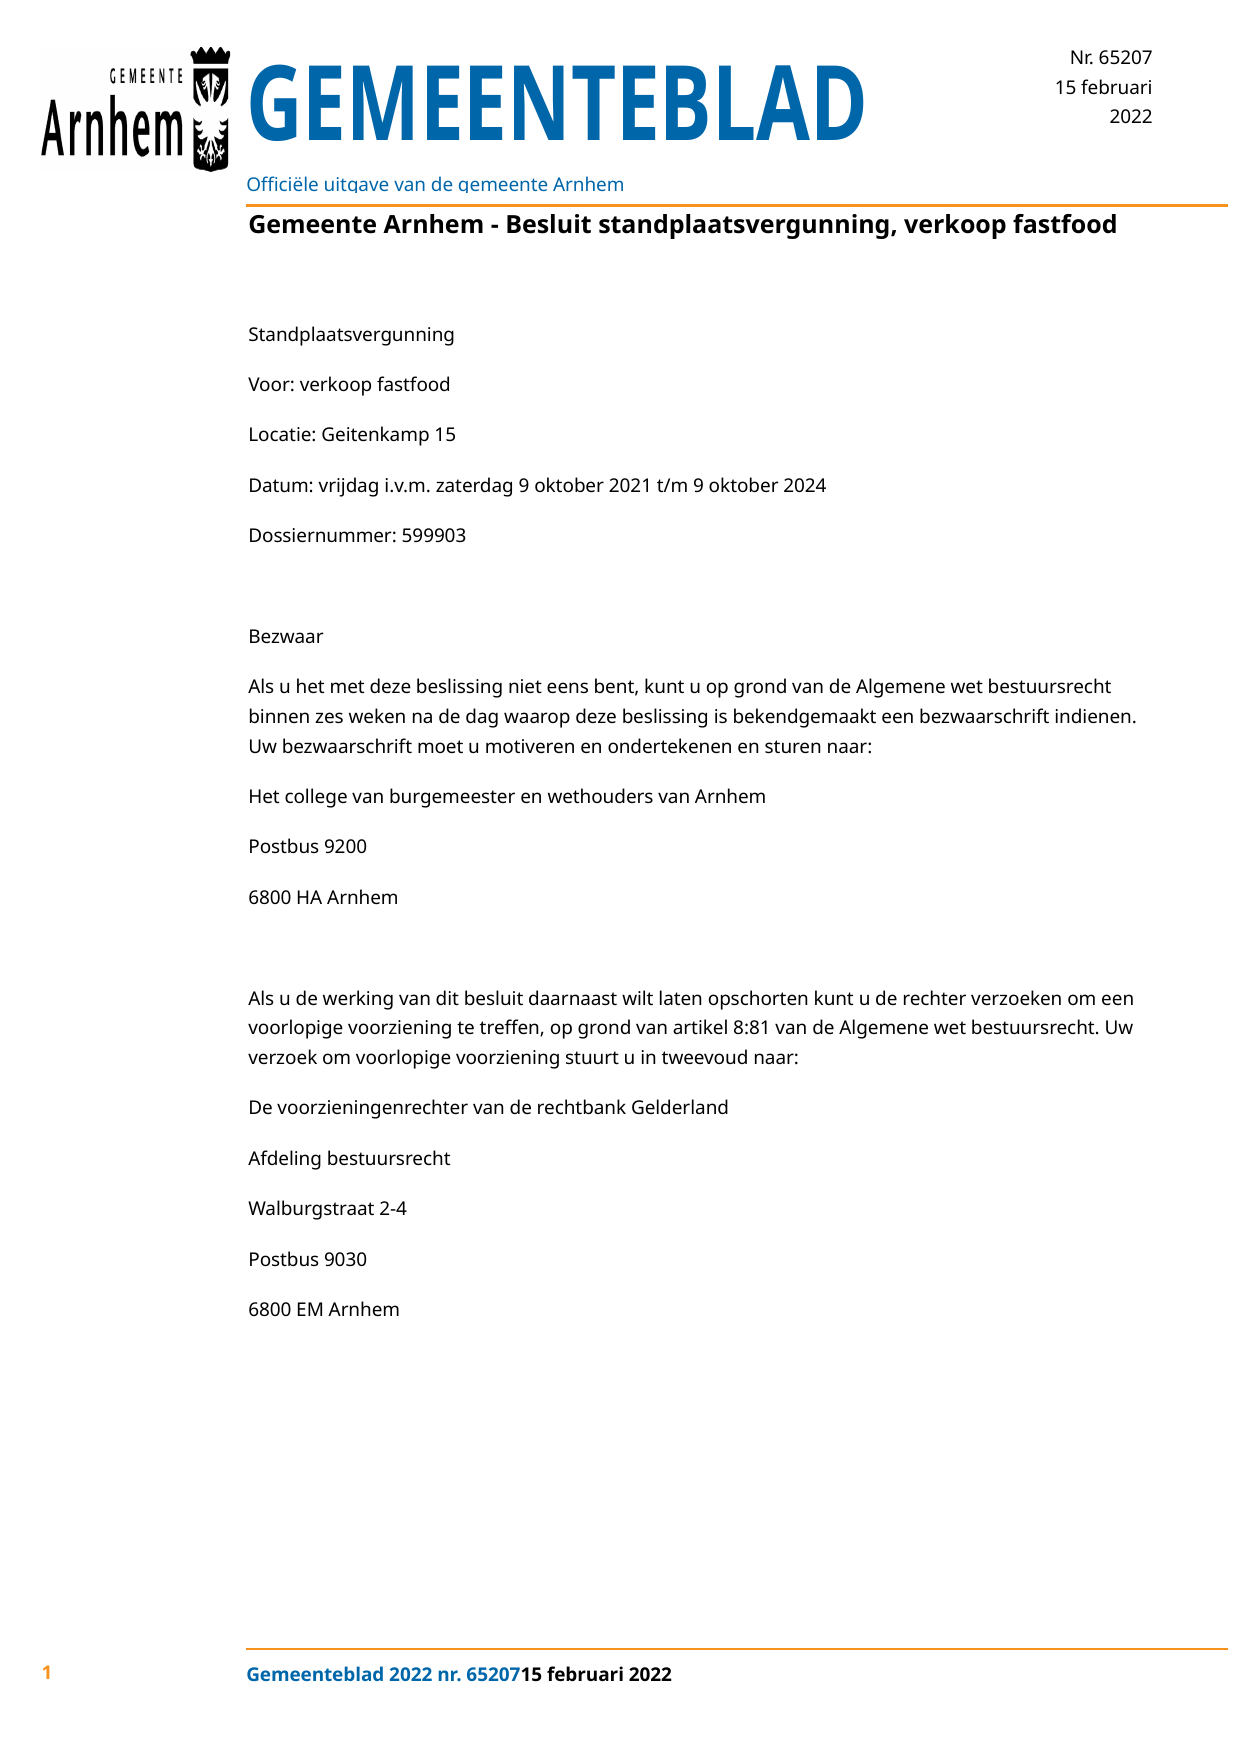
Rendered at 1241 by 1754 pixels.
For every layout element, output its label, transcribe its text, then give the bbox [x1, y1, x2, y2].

text Walburgstraat 2-4 [248, 1195, 1152, 1221]
text De voorzieningenrechter van de rechtbank Gelderland [248, 1094, 1152, 1120]
text Locatie: Geitenkamp 15 [248, 422, 1152, 447]
text Voor: verkoop fastfood [248, 371, 1152, 397]
text 6800 EM Arnhem [248, 1296, 1152, 1322]
picture [41, 47, 231, 172]
text Als u de werking van dit besluit daarnaast wilt laten opschorten kunt u de rechter verzoeken om een voorlopige voorziening te treffen, op grond van artikel 8:81 van de Algemene wet bestuursrecht. Uw verzoek om voorlopige voorziening stuurt u in tweevoud naar: [248, 985, 1152, 1070]
text Dossiernummer: 599903 [248, 522, 1152, 548]
text 6800 HA Arnhem [248, 884, 1152, 910]
text Standplaatsvergunning [248, 321, 1152, 346]
text Postbus 9030 [248, 1246, 1152, 1271]
text Gemeente Arnhem - Besluit standplaatsvergunning, verkoop fastfood [248, 207, 1152, 241]
text Als u het met deze beslissing niet eens bent, kunt u op grond van de Algemene wet bestuursrecht binnen zes weken na de dag waarop deze beslissing is bekendgemaakt een bezwaarschrift indienen. Uw bezwaarschrift moet u motiveren en ondertekenen en sturen naar: [248, 674, 1152, 758]
text Afdeling bestuursrecht [248, 1145, 1152, 1171]
text Postbus 9200 [248, 834, 1152, 859]
text Bezwaar [248, 623, 1152, 649]
text Datum: vrijdag i.v.m. zaterdag 9 oktober 2021 t/m 9 oktober 2024 [248, 472, 1152, 498]
text Het college van burgemeester en wethouders van Arnhem [248, 783, 1152, 809]
